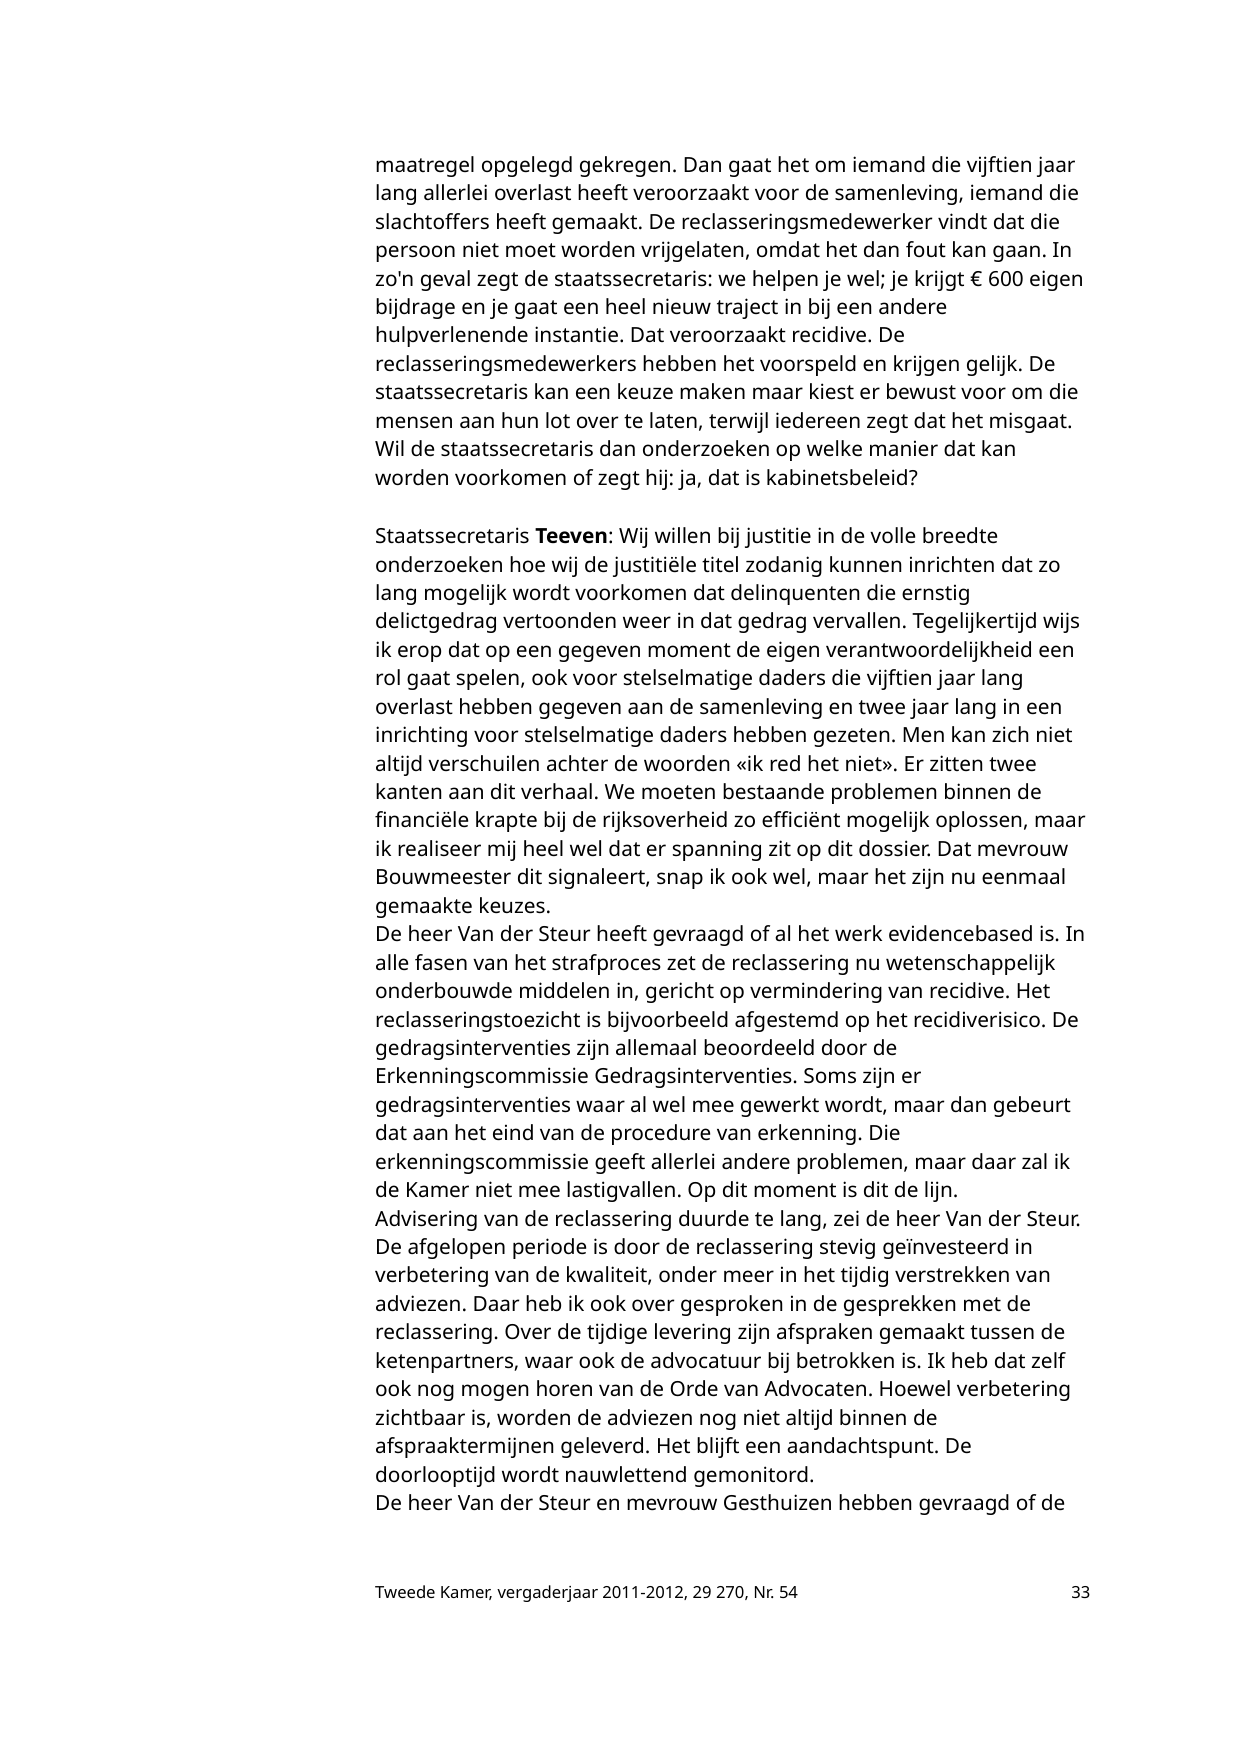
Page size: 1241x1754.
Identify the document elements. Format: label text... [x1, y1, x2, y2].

text maatregel opgelegd gekregen. Dan gaat het om iemand die vijftien jaar lang allerlei overlast heeft veroorzaakt voor de samenleving, iemand die slachtoffers heeft gemaakt. De reclasseringsmedewerker vindt dat die persoon niet moet worden vrijgelaten, omdat het dan fout kan gaan. In zo'n geval zegt de staatssecretaris: we helpen je wel; je krijgt € 600 eigen bijdrage en je gaat een heel nieuw traject in bij een andere hulpverlenende instantie. Dat veroorzaakt recidive. De reclasseringsmedewerkers hebben het voorspeld en krijgen gelijk. De staatssecretaris kan een keuze maken maar kiest er bewust voor om die mensen aan hun lot over te laten, terwijl iedereen zegt dat het misgaat. Wil de staatssecretaris dan onderzoeken op welke manier dat kan worden voorkomen of zegt hij: ja, dat is kabinetsbeleid? [375, 150, 1090, 491]
text De heer Van der Steur en mevrouw Gesthuizen hebben gevraagd of de [375, 1488, 1090, 1517]
text Staatssecretaris Teeven: Wij willen bij justitie in de volle breedte onderzoeken hoe wij de justitiële titel zodanig kunnen inrichten dat zo lang mogelijk wordt voorkomen dat delinquenten die ernstig delictgedrag vertoonden weer in dat gedrag vervallen. Tegelijkertijd wijs ik erop dat op een gegeven moment de eigen verantwoordelijkheid een rol gaat spelen, ook voor stelselmatige daders die vijftien jaar lang overlast hebben gegeven aan de samenleving en twee jaar lang in een inrichting voor stelselmatige daders hebben gezeten. Men kan zich niet altijd verschuilen achter de woorden «ik red het niet». Er zitten twee kanten aan dit verhaal. We moeten bestaande problemen binnen de financiële krapte bij de rijksoverheid zo efficiënt mogelijk oplossen, maar ik realiseer mij heel wel dat er spanning zit op dit dossier. Dat mevrouw Bouwmeester dit signaleert, snap ik ook wel, maar het zijn nu eenmaal gemaakte keuzes. [375, 521, 1090, 919]
text De heer Van der Steur heeft gevraagd of al het werk evidencebased is. In alle fasen van het strafproces zet de reclassering nu wetenschappelijk onderbouwde middelen in, gericht op vermindering van recidive. Het reclasseringstoezicht is bijvoorbeeld afgestemd op het recidiverisico. De gedragsinterventies zijn allemaal beoordeeld door de Erkenningscommissie Gedragsinterventies. Soms zijn er gedragsinterventies waar al wel mee gewerkt wordt, maar dan gebeurt dat aan het eind van de procedure van erkenning. Die erkenningscommissie geeft allerlei andere problemen, maar daar zal ik de Kamer niet mee lastigvallen. Op dit moment is dit de lijn. [375, 919, 1090, 1204]
text Advisering van de reclassering duurde te lang, zei de heer Van der Steur. De afgelopen periode is door de reclassering stevig geïnvesteerd in verbetering van de kwaliteit, onder meer in het tijdig verstrekken van adviezen. Daar heb ik ook over gesproken in de gesprekken met de reclassering. Over de tijdige levering zijn afspraken gemaakt tussen de ketenpartners, waar ook de advocatuur bij betrokken is. Ik heb dat zelf ook nog mogen horen van de Orde van Advocaten. Hoewel verbetering zichtbaar is, worden de adviezen nog niet altijd binnen de afspraaktermijnen geleverd. Het blijft een aandachtspunt. De doorlooptijd wordt nauwlettend gemonitord. [375, 1204, 1090, 1488]
